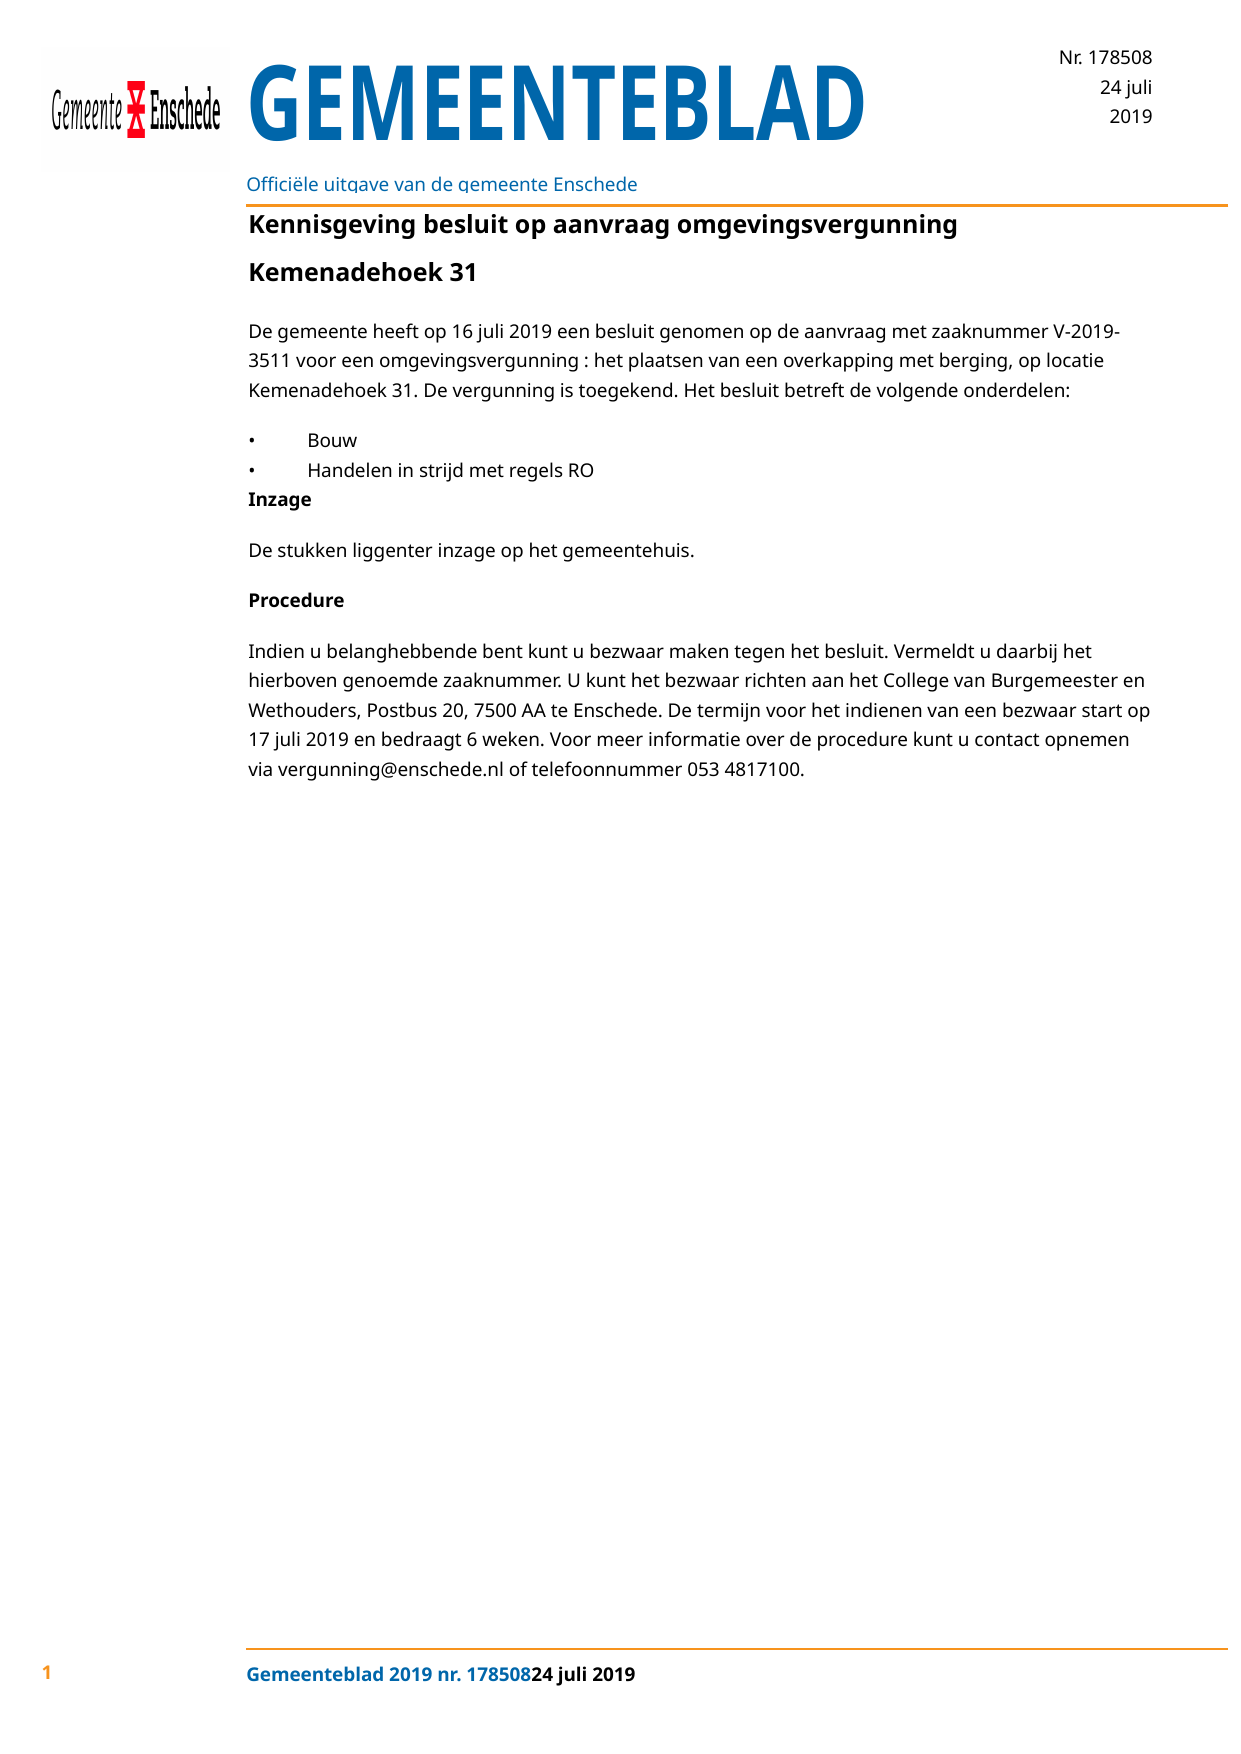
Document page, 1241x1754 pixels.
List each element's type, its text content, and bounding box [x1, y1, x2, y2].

text De stukken liggenter inzage op het gemeentehuis. [248, 537, 1152, 563]
picture [41, 47, 231, 172]
list Bouw [248, 427, 1152, 453]
text Kennisgeving besluit op aanvraag omgevingsvergunning Kemenadehoek 31 [248, 207, 1152, 288]
text Inzage [248, 487, 1152, 512]
list Handelen in strijd met regels RO [248, 457, 1152, 483]
text De gemeente heeft op 16 juli 2019 een besluit genomen op de aanvraag met zaaknummer V-2019-3511 voor een omgevingsvergunning : het plaatsen van een overkapping met berging, op locatie Kemenadehoek 31. De vergunning is toegekend. Het besluit betreft de volgende onderdelen: [248, 318, 1152, 403]
text Indien u belanghebbende bent kunt u bezwaar maken tegen het besluit. Vermeldt u daarbij het hierboven genoemde zaaknummer. U kunt het bezwaar richten aan het College van Burgemees­ter en Wethouders, Postbus 20, 7500 AA te Enschede. De termijn voor het indienen van een bezwaar start op 17 juli 2019 en bedraagt 6 weken. Voor meer informatie over de procedure kunt u contact opnemen via vergunning@enschede.nl of telefoonnummer 053 4817100. [248, 638, 1152, 782]
text Procedure [248, 587, 1152, 613]
